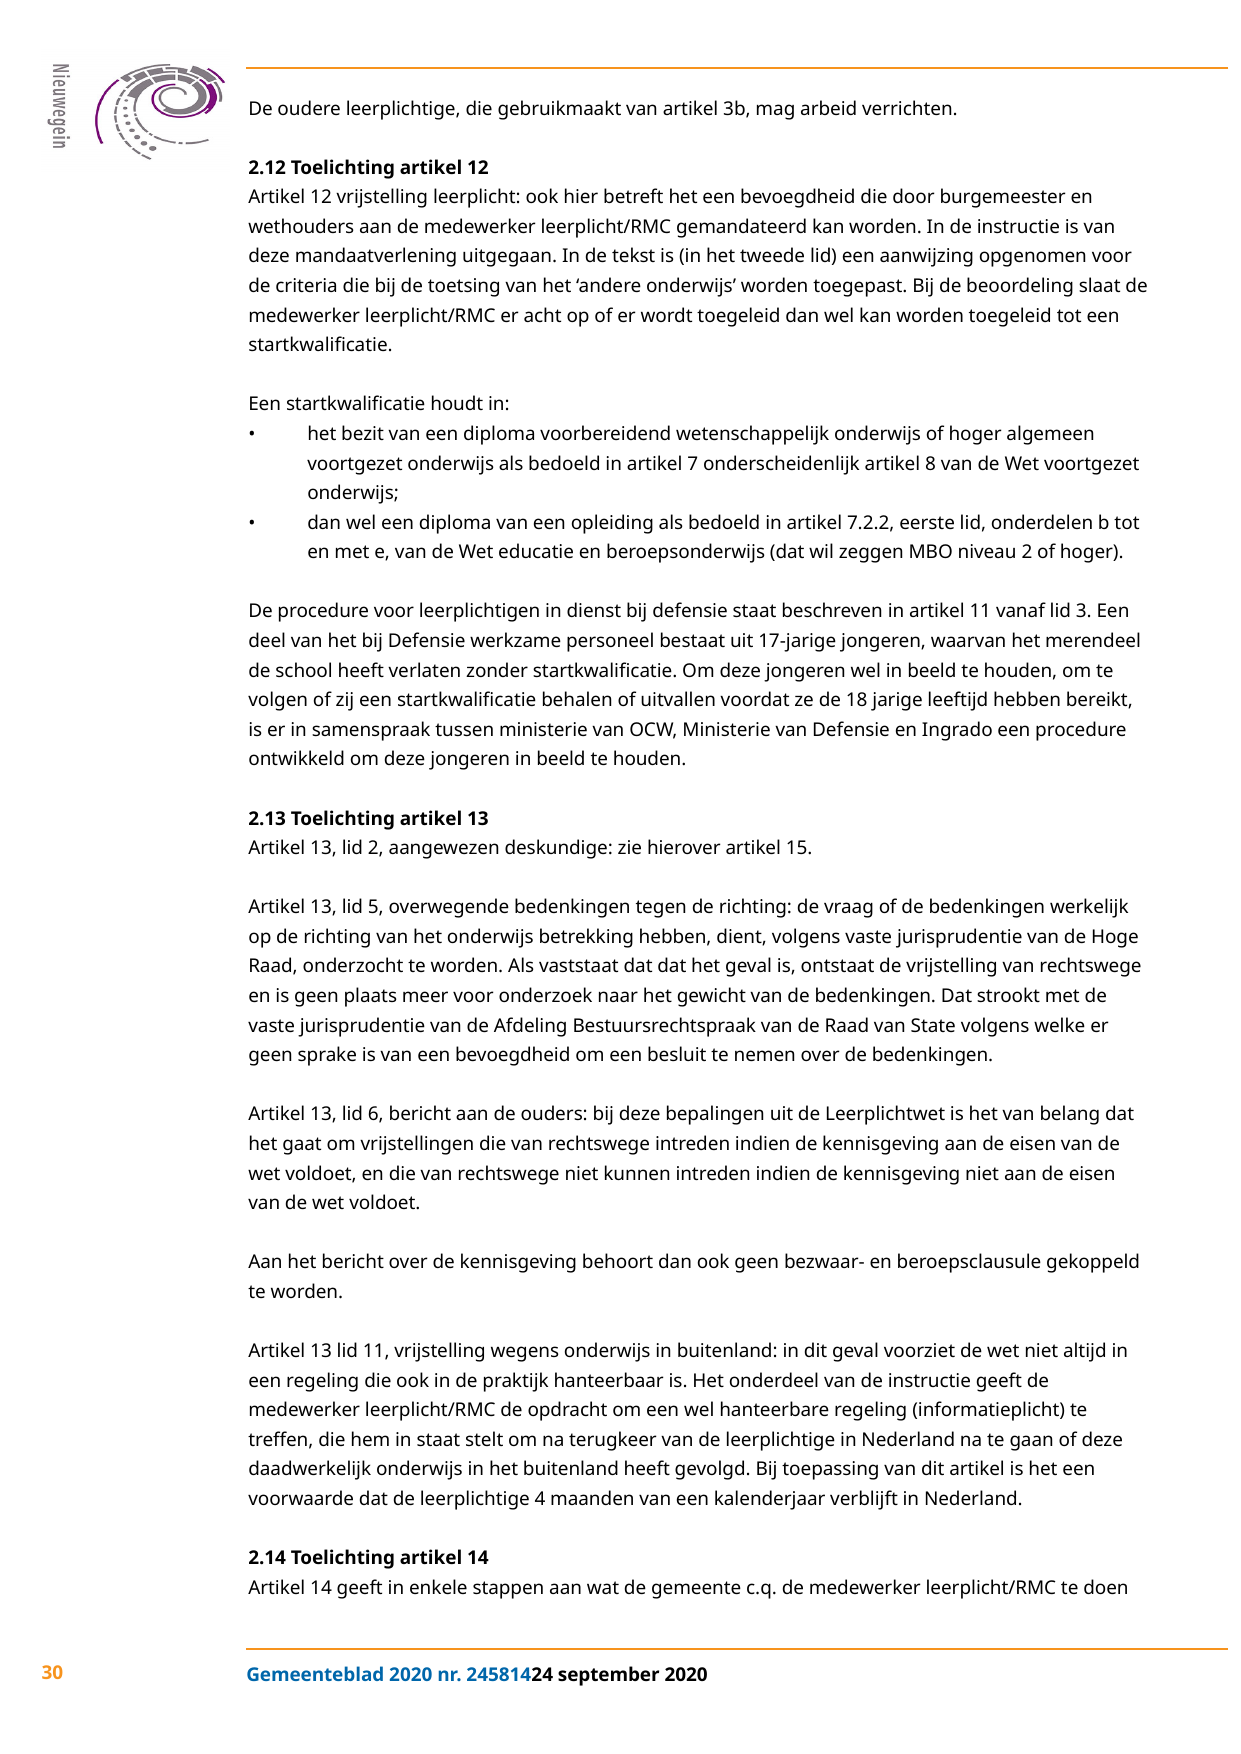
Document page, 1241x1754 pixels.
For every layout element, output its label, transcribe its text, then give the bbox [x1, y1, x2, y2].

list het bezit van een diploma voorbereidend wetenschappelijk onderwijs of hoger algemeen voortgezet onderwijs als bedoeld in artikel 7 onderscheidenlijk artikel 8 van de Wet voortgezet onderwijs; [248, 420, 1152, 505]
text Een startkwalificatie houdt in: [248, 391, 1152, 416]
text 2.14 Toelichting artikel 14 [248, 1544, 1152, 1570]
text 2.12 Toelichting artikel 12 [248, 154, 1152, 180]
list dan wel een diploma van een opleiding als bedoeld in artikel 7.2.2, eerste lid, onderdelen b tot en met e, van de Wet educatie en beroepsonderwijs (dat wil zeggen MBO niveau 2 of hoger). [248, 509, 1152, 564]
text Artikel 14 geeft in enkele stappen aan wat de gemeente c.q. de medewerker leerplicht/RMC te doen [248, 1574, 1152, 1600]
text Artikel 13, lid 2, aangewezen deskundige: zie hierover artikel 15. [248, 834, 1152, 860]
text 2.13 Toelichting artikel 13 [248, 805, 1152, 831]
picture [41, 47, 231, 172]
text De procedure voor leerplichtigen in dienst bij defensie staat beschreven in artikel 11 vanaf lid 3. Een deel van het bij Defensie werkzame personeel bestaat uit 17-jarige jongeren, waarvan het merendeel de school heeft verlaten zonder startkwalificatie. Om deze jongeren wel in beeld te houden, om te volgen of zij een startkwalificatie behalen of uitvallen voordat ze de 18 jarige leeftijd hebben bereikt, is er in samenspraak tussen ministerie van OCW, Ministerie van Defensie en Ingrado een procedure ontwikkeld om deze jongeren in beeld te houden. [248, 598, 1152, 771]
text Artikel 13, lid 6, bericht aan de ouders: bij deze bepalingen uit de Leerplichtwet is het van belang dat het gaat om vrijstellingen die van rechtswege intreden indien de kennisgeving aan de eisen van de wet voldoet, en die van rechtswege niet kunnen intreden indien de kennisgeving niet aan de eisen van de wet voldoet. [248, 1101, 1152, 1215]
text Artikel 13, lid 5, overwegende bedenkingen tegen de richting: de vraag of de bedenkingen werkelijk op de richting van het onderwijs betrekking hebben, dient, volgens vaste jurisprudentie van de Hoge Raad, onderzocht te worden. Als vaststaat dat dat het geval is, ontstaat de vrijstelling van rechtswege en is geen plaats meer voor onderzoek naar het gewicht van de bedenkingen. Dat strookt met de vaste jurisprudentie van de Afdeling Bestuursrechtspraak van de Raad van State volgens welke er geen sprake is van een bevoegdheid om een besluit te nemen over de bedenkingen. [248, 893, 1152, 1067]
text Artikel 13 lid 11, vrijstelling wegens onderwijs in buitenland: in dit geval voorziet de wet niet altijd in een regeling die ook in de praktijk hanteerbaar is. Het onderdeel van de instructie geeft de medewerker leerplicht/RMC de opdracht om een wel hanteerbare regeling (informatieplicht) te treffen, die hem in staat stelt om na terugkeer van de leerplichtige in Nederland na te gaan of deze daadwerkelijk onderwijs in het buitenland heeft gevolgd. Bij toepassing van dit artikel is het een voorwaarde dat de leerplichtige 4 maanden van een kalenderjaar verblijft in Nederland. [248, 1337, 1152, 1511]
text De oudere leerplichtige, die gebruikmaakt van artikel 3b, mag arbeid verrichten. [248, 95, 1152, 121]
text Aan het bericht over de kennisgeving behoort dan ook geen bezwaar- en beroepsclausule gekoppeld te worden. [248, 1248, 1152, 1304]
text Artikel 12 vrijstelling leerplicht: ook hier betreft het een bevoegdheid die door burgemeester en wethouders aan de medewerker leerplicht/RMC gemandateerd kan worden. In de instructie is van deze mandaatverlening uitgegaan. In de tekst is (in het tweede lid) een aanwijzing opgenomen voor de criteria die bij de toetsing van het ‘andere onderwijs’ worden toegepast. Bij de beoordeling slaat de medewerker leerplicht/RMC er acht op of er wordt toegeleid dan wel kan worden toegeleid tot een startkwalificatie. [248, 183, 1152, 357]
